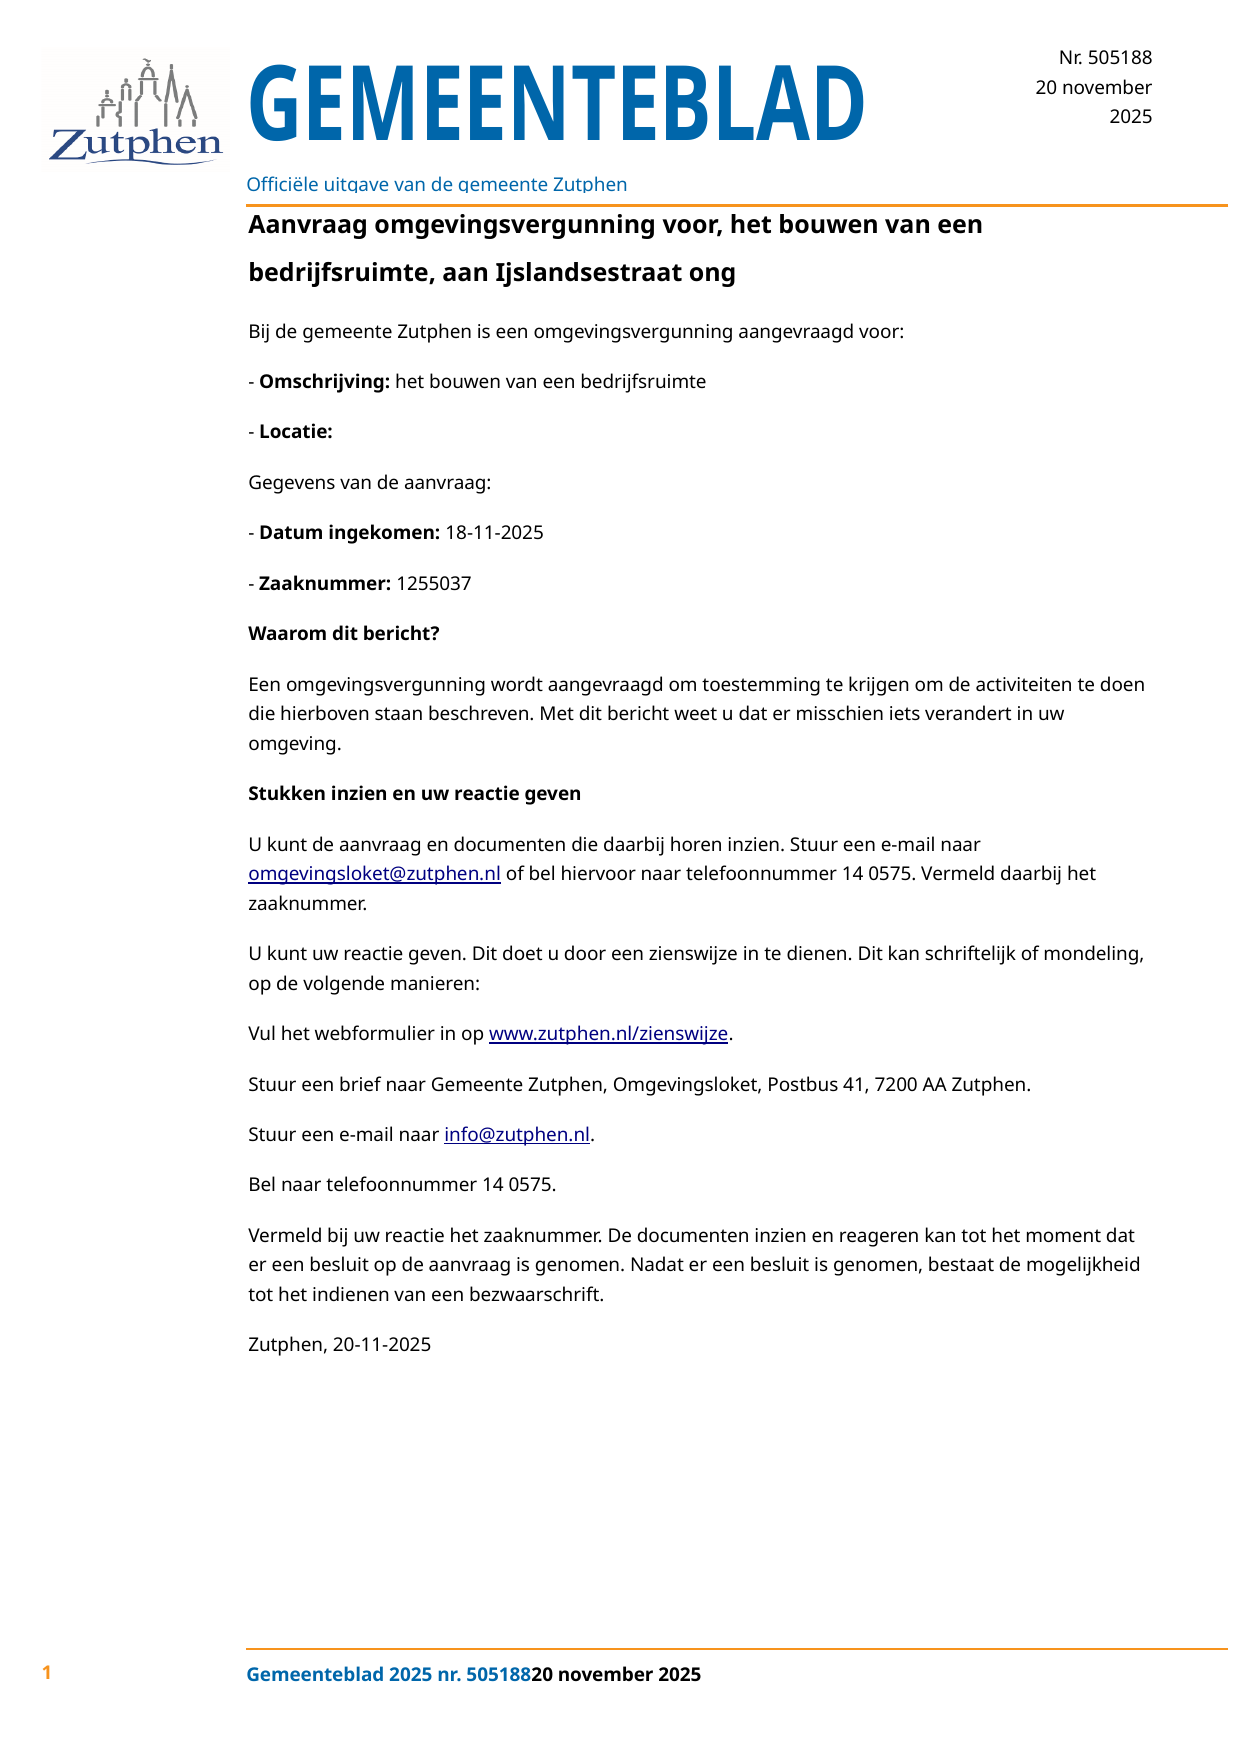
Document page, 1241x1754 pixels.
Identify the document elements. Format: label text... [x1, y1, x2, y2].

text U kunt uw reactie geven. Dit doet u door een zienswijze in te dienen. Dit kan schriftelijk of mondeling, op de volgende manieren: [248, 940, 1152, 996]
text Stukken inzien en uw reactie geven [248, 780, 1152, 806]
text Waarom dit bericht? [248, 620, 1152, 646]
text Bel naar telefoonnummer 14 0575. [248, 1172, 1152, 1197]
text - Omschrijving: het bouwen van een bedrijfsruimte [248, 368, 1152, 394]
text Stuur een e-mail naar info@zutphen.nl. [248, 1121, 1152, 1147]
text Gegevens van de aanvraag: [248, 469, 1152, 495]
picture [41, 47, 231, 172]
text Vermeld bij uw reactie het zaaknummer. De documenten inzien en reageren kan tot het moment dat er een besluit op de aanvraag is genomen. Nadat er een besluit is genomen, bestaat de mogelijkheid tot het indienen van een bezwaarschrift. [248, 1222, 1152, 1307]
text - Datum ingekomen: 18-11-2025 [248, 519, 1152, 545]
text U kunt de aanvraag en documenten die daarbij horen inzien. Stuur een e-mail naar omgevingsloket@zutphen.nl of bel hiervoor naar telefoonnummer 14 0575. Vermeld daarbij het zaaknummer. [248, 831, 1152, 916]
text Stuur een brief naar Gemeente Zutphen, Omgevingsloket, Postbus 41, 7200 AA Zutphen. [248, 1071, 1152, 1097]
text Bij de gemeente Zutphen is een omgevingsvergunning aangevraagd voor: [248, 318, 1152, 344]
text Vul het webformulier in op www.zutphen.nl/zienswijze. [248, 1020, 1152, 1046]
text - Zaaknummer: 1255037 [248, 570, 1152, 596]
text - Locatie: [248, 419, 1152, 444]
text Aanvraag omgevingsvergunning voor, het bouwen van een bedrijfsruimte, aan Ijslandsestraat ong [248, 207, 1152, 288]
text Zutphen, 20-11-2025 [248, 1332, 1152, 1357]
text Een omgevingsvergunning wordt aangevraagd om toestemming te krijgen om de activiteiten te doen die hierboven staan beschreven. Met dit bericht weet u dat er misschien iets verandert in uw omgeving. [248, 671, 1152, 756]
